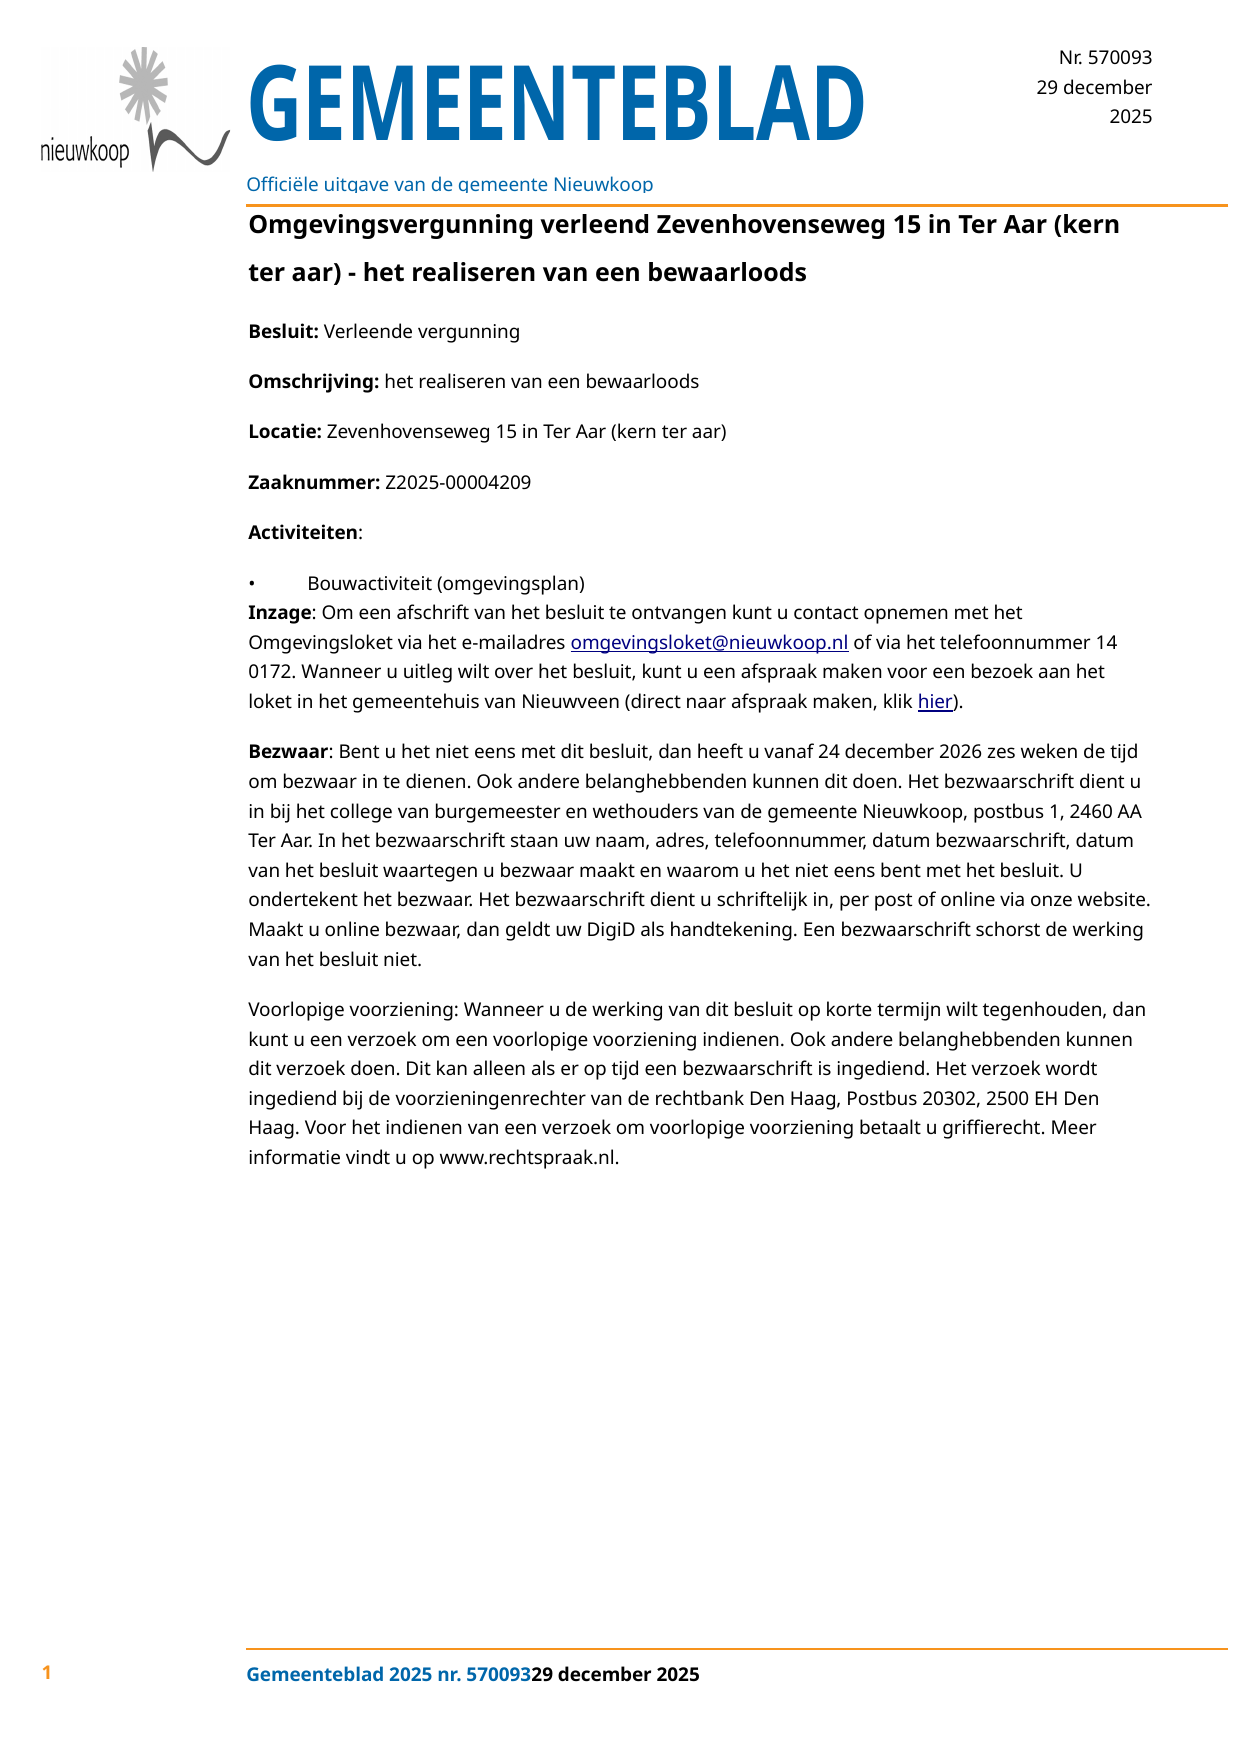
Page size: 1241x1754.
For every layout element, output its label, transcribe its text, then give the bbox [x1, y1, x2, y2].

text Omschrijving: het realiseren van een bewaarloods [248, 368, 1152, 394]
text Bezwaar: Bent u het niet eens met dit besluit, dan heeft u vanaf 24 december 2026 zes weken de tijd om bezwaar in te dienen. Ook andere belanghebbenden kunnen dit doen. Het bezwaarschrift dient u in bij het college van burgemeester en wethouders van de gemeente Nieuwkoop, postbus 1, 2460 AA Ter Aar. In het bezwaarschrift staan uw naam, adres, telefoonnummer, datum bezwaarschrift, datum van het besluit waartegen u bezwaar maakt en waarom u het niet eens bent met het besluit. U ondertekent het bezwaar. Het bezwaarschrift dient u schriftelijk in, per post of online via onze website. Maakt u online bezwaar, dan geldt uw DigiD als handtekening. Een bezwaarschrift schorst de werking van het besluit niet. [248, 739, 1152, 972]
text Locatie: Zevenhovenseweg 15 in Ter Aar (kern ter aar) [248, 419, 1152, 444]
text Activiteiten: [248, 519, 1152, 545]
list Bouwactiviteit (omgevingsplan) [248, 570, 1152, 596]
text Omgevingsvergunning verleend Zevenhovenseweg 15 in Ter Aar (kern ter aar) - het realiseren van een bewaarloods [248, 207, 1152, 288]
text Voorlopige voorziening: Wanneer u de werking van dit besluit op korte termijn wilt tegenhouden, dan kunt u een verzoek om een voorlopige voorziening indienen. Ook andere belanghebbenden kunnen dit verzoek doen. Dit kan alleen als er op tijd een bezwaarschrift is ingediend. Het verzoek wordt ingediend bij de voorzieningenrechter van de rechtbank Den Haag, Postbus 20302, 2500 EH Den Haag. Voor het indienen van een verzoek om voorlopige voorziening betaalt u griffierecht. Meer informatie vindt u op www.rechtspraak.nl. [248, 996, 1152, 1170]
text Zaaknummer: Z2025-00004209 [248, 469, 1152, 495]
picture [41, 47, 231, 172]
text Besluit: Verleende vergunning [248, 318, 1152, 344]
text Inzage: Om een afschrift van het besluit te ontvangen kunt u contact opnemen met het Omgevingsloket via het e-mailadres omgevingsloket@nieuwkoop.nl of via het telefoonnummer 14 0172. Wanneer u uitleg wilt over het besluit, kunt u een afspraak maken voor een bezoek aan het loket in het gemeentehuis van Nieuwveen (direct naar afspraak maken, klik hier). [248, 599, 1152, 714]
